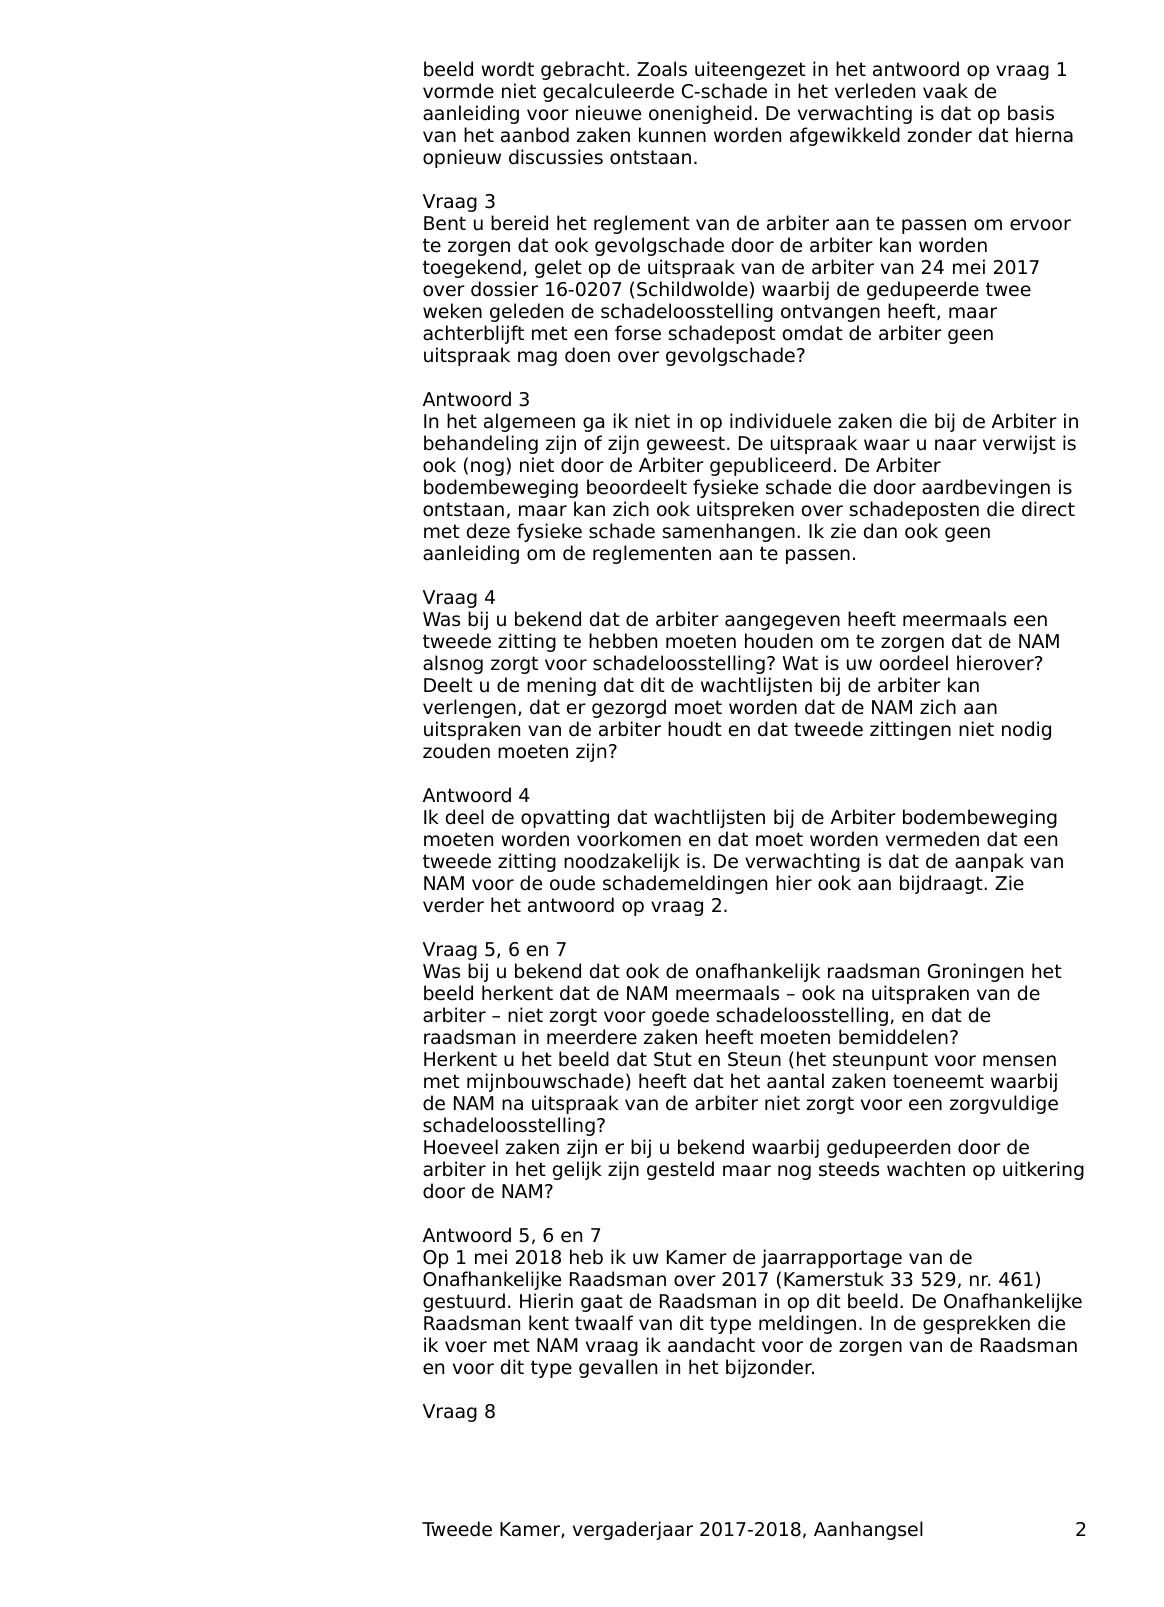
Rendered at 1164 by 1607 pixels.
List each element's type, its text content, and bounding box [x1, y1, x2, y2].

text Vraag 5, 6 en 7 [422, 939, 1087, 961]
text Vraag 8 [422, 1401, 1087, 1423]
text Vraag 4 [422, 587, 1087, 609]
text Antwoord 5, 6 en 7 [422, 1225, 1087, 1247]
text Antwoord 4 [422, 785, 1087, 807]
text Bent u bereid het reglement van de arbiter aan te passen om ervoor te zorgen dat ook gevolgschade door de arbiter kan worden toegekend, gelet op de uitspraak van de arbiter van 24 mei 2017 over dossier 16-0207 (Schildwolde) waarbij de gedupeerde twee weken geleden de schadeloosstelling ontvangen heeft, maar achterblijft met een forse schadepost omdat de arbiter geen uitspraak mag doen over gevolgschade? [422, 213, 1087, 367]
text In het algemeen ga ik niet in op individuele zaken die bij de Arbiter in behandeling zijn of zijn geweest. De uitspraak waar u naar verwijst is ook (nog) niet door de Arbiter gepubliceerd. De Arbiter bodembeweging beoordeelt fysieke schade die door aardbevingen is ontstaan, maar kan zich ook uitspreken over schadeposten die direct met deze fysieke schade samenhangen. Ik zie dan ook geen aanleiding om de reglementen aan te passen. [422, 411, 1087, 565]
text Was bij u bekend dat ook de onafhankelijk raadsman Groningen het beeld herkent dat de NAM meermaals – ook na uitspraken van de arbiter – niet zorgt voor goede schadeloosstelling, en dat de raadsman in meerdere zaken heeft moeten bemiddelen? [422, 961, 1087, 1049]
text Was bij u bekend dat de arbiter aangegeven heeft meermaals een tweede zitting te hebben moeten houden om te zorgen dat de NAM alsnog zorgt voor schadeloosstelling? Wat is uw oordeel hierover? Deelt u de mening dat dit de wachtlijsten bij de arbiter kan verlengen, dat er gezorgd moet worden dat de NAM zich aan uitspraken van de arbiter houdt en dat tweede zittingen niet nodig zouden moeten zijn? [422, 609, 1087, 763]
text Op 1 mei 2018 heb ik uw Kamer de jaarrapportage van de Onafhankelijke Raadsman over 2017 (Kamerstuk 33 529, nr. 461) gestuurd. Hierin gaat de Raadsman in op dit beeld. De Onafhankelijke Raadsman kent twaalf van dit type meldingen. In de gesprekken die ik voer met NAM vraag ik aandacht voor de zorgen van de Raadsman en voor dit type gevallen in het bijzonder. [422, 1247, 1087, 1379]
text Hoeveel zaken zijn er bij u bekend waarbij gedupeerden door de arbiter in het gelijk zijn gesteld maar nog steeds wachten op uitkering door de NAM? [422, 1137, 1087, 1203]
text Vraag 3 [422, 191, 1087, 213]
text Herkent u het beeld dat Stut en Steun (het steunpunt voor mensen met mijnbouwschade) heeft dat het aantal zaken toeneemt waarbij de NAM na uitspraak van de arbiter niet zorgt voor een zorgvuldige schadeloosstelling? [422, 1049, 1087, 1137]
text Antwoord 3 [422, 389, 1087, 411]
text beeld wordt gebracht. Zoals uiteengezet in het antwoord op vraag 1 vormde niet gecalculeerde C-schade in het verleden vaak de aanleiding voor nieuwe onenigheid. De verwachting is dat op basis van het aanbod zaken kunnen worden afgewikkeld zonder dat hierna opnieuw discussies ontstaan. [422, 59, 1087, 169]
text Ik deel de opvatting dat wachtlijsten bij de Arbiter bodembeweging moeten worden voorkomen en dat moet worden vermeden dat een tweede zitting noodzakelijk is. De verwachting is dat de aanpak van NAM voor de oude schademeldingen hier ook aan bijdraagt. Zie verder het antwoord op vraag 2. [422, 807, 1087, 917]
